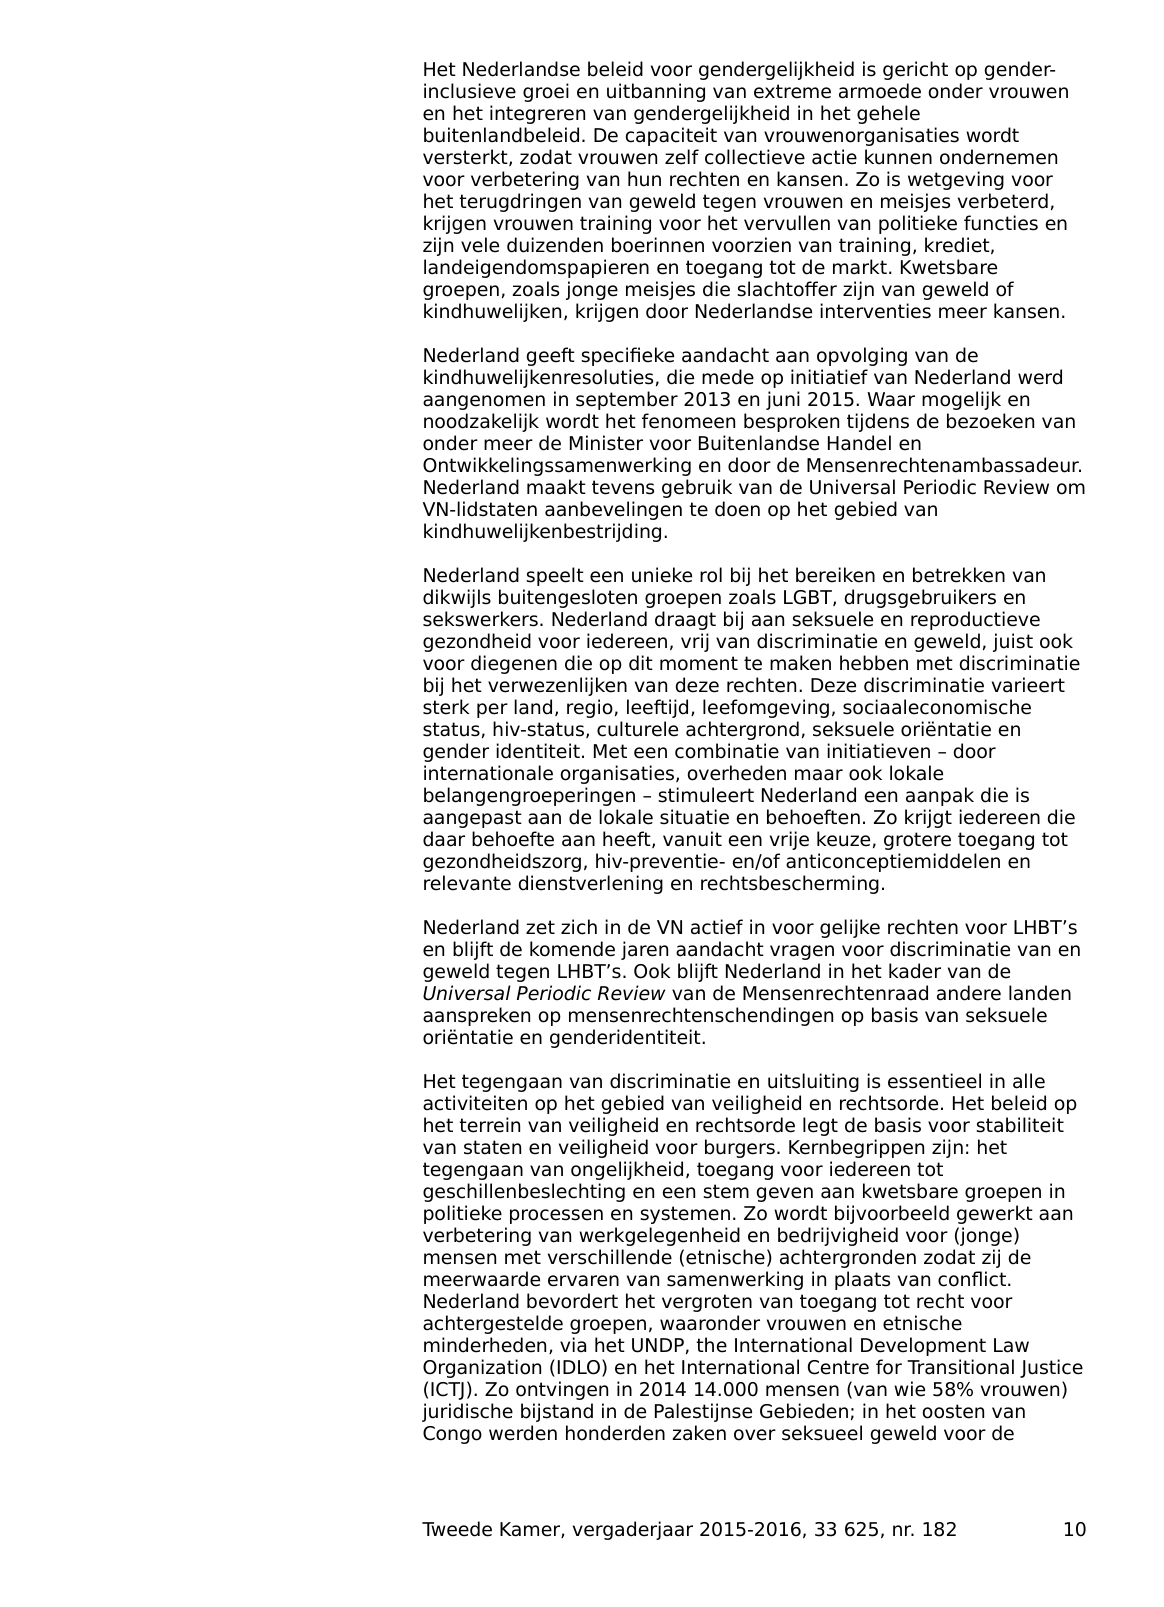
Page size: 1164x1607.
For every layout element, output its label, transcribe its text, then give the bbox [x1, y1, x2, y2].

text Het tegengaan van discriminatie en uitsluiting is essentieel in alle activiteiten op het gebied van veiligheid en rechtsorde. Het beleid op het terrein van veiligheid en rechtsorde legt de basis voor stabiliteit van staten en veiligheid voor burgers. Kernbegrippen zijn: het tegengaan van ongelijkheid, toegang voor iedereen tot geschillenbeslechting en een stem geven aan kwetsbare groepen in politieke processen en systemen. Zo wordt bijvoorbeeld gewerkt aan verbetering van werkgelegenheid en bedrijvigheid voor (jonge) mensen met verschillende (etnische) achtergronden zodat zij de meerwaarde ervaren van samenwerking in plaats van conflict. Nederland bevordert het vergroten van toegang tot recht voor achtergestelde groepen, waaronder vrouwen en etnische minderheden, via het UNDP, the International Development Law Organization (IDLO) en het International Centre for Transitional Justice (ICTJ). Zo ontvingen in 2014 14.000 mensen (van wie 58% vrouwen) juridische bijstand in de Palestijnse Gebieden; in het oosten van Congo werden honderden zaken over seksueel geweld voor de [422, 1071, 1087, 1444]
text Nederland geeft specifieke aandacht aan opvolging van de kindhuwelijkenresoluties, die mede op initiatief van Nederland werd aangenomen in september 2013 en juni 2015. Waar mogelijk en noodzakelijk wordt het fenomeen besproken tijdens de bezoeken van onder meer de Minister voor Buitenlandse Handel en Ontwikkelingssamenwerking en door de Mensenrechtenambassadeur. Nederland maakt tevens gebruik van de Universal Periodic Review om VN-lidstaten aanbevelingen te doen op het gebied van kindhuwelijkenbestrijding. [422, 345, 1087, 543]
text Nederland zet zich in de VN actief in voor gelijke rechten voor LHBT’s en blijft de komende jaren aandacht vragen voor discriminatie van en geweld tegen LHBT’s. Ook blijft Nederland in het kader van de Universal Periodic Review van de Mensenrechtenraad andere landen aanspreken op mensenrechtenschendingen op basis van seksuele oriëntatie en genderidentiteit. [422, 917, 1087, 1049]
text Het Nederlandse beleid voor gendergelijkheid is gericht op gender-inclusieve groei en uitbanning van extreme armoede onder vrouwen en het integreren van gendergelijkheid in het gehele buitenlandbeleid. De capaciteit van vrouwenorganisaties wordt versterkt, zodat vrouwen zelf collectieve actie kunnen ondernemen voor verbetering van hun rechten en kansen. Zo is wetgeving voor het terugdringen van geweld tegen vrouwen en meisjes verbeterd, krijgen vrouwen training voor het vervullen van politieke functies en zijn vele duizenden boerinnen voorzien van training, krediet, landeigendomspapieren en toegang tot de markt. Kwetsbare groepen, zoals jonge meisjes die slachtoffer zijn van geweld of kindhuwelijken, krijgen door Nederlandse interventies meer kansen. [422, 59, 1087, 323]
text Nederland speelt een unieke rol bij het bereiken en betrekken van dikwijls buitengesloten groepen zoals LGBT, drugsgebruikers en sekswerkers. Nederland draagt bij aan seksuele en reproductieve gezondheid voor iedereen, vrij van discriminatie en geweld, juist ook voor diegenen die op dit moment te maken hebben met discriminatie bij het verwezenlijken van deze rechten. Deze discriminatie varieert sterk per land, regio, leeftijd, leefomgeving, sociaaleconomische status, hiv-status, culturele achtergrond, seksuele oriëntatie en gender identiteit. Met een combinatie van initiatieven – door internationale organisaties, overheden maar ook lokale belangengroeperingen – stimuleert Nederland een aanpak die is aangepast aan de lokale situatie en behoeften. Zo krijgt iedereen die daar behoefte aan heeft, vanuit een vrije keuze, grotere toegang tot gezondheidszorg, hiv-preventie- en/of anticonceptiemiddelen en relevante dienstverlening en rechtsbescherming. [422, 565, 1087, 895]
